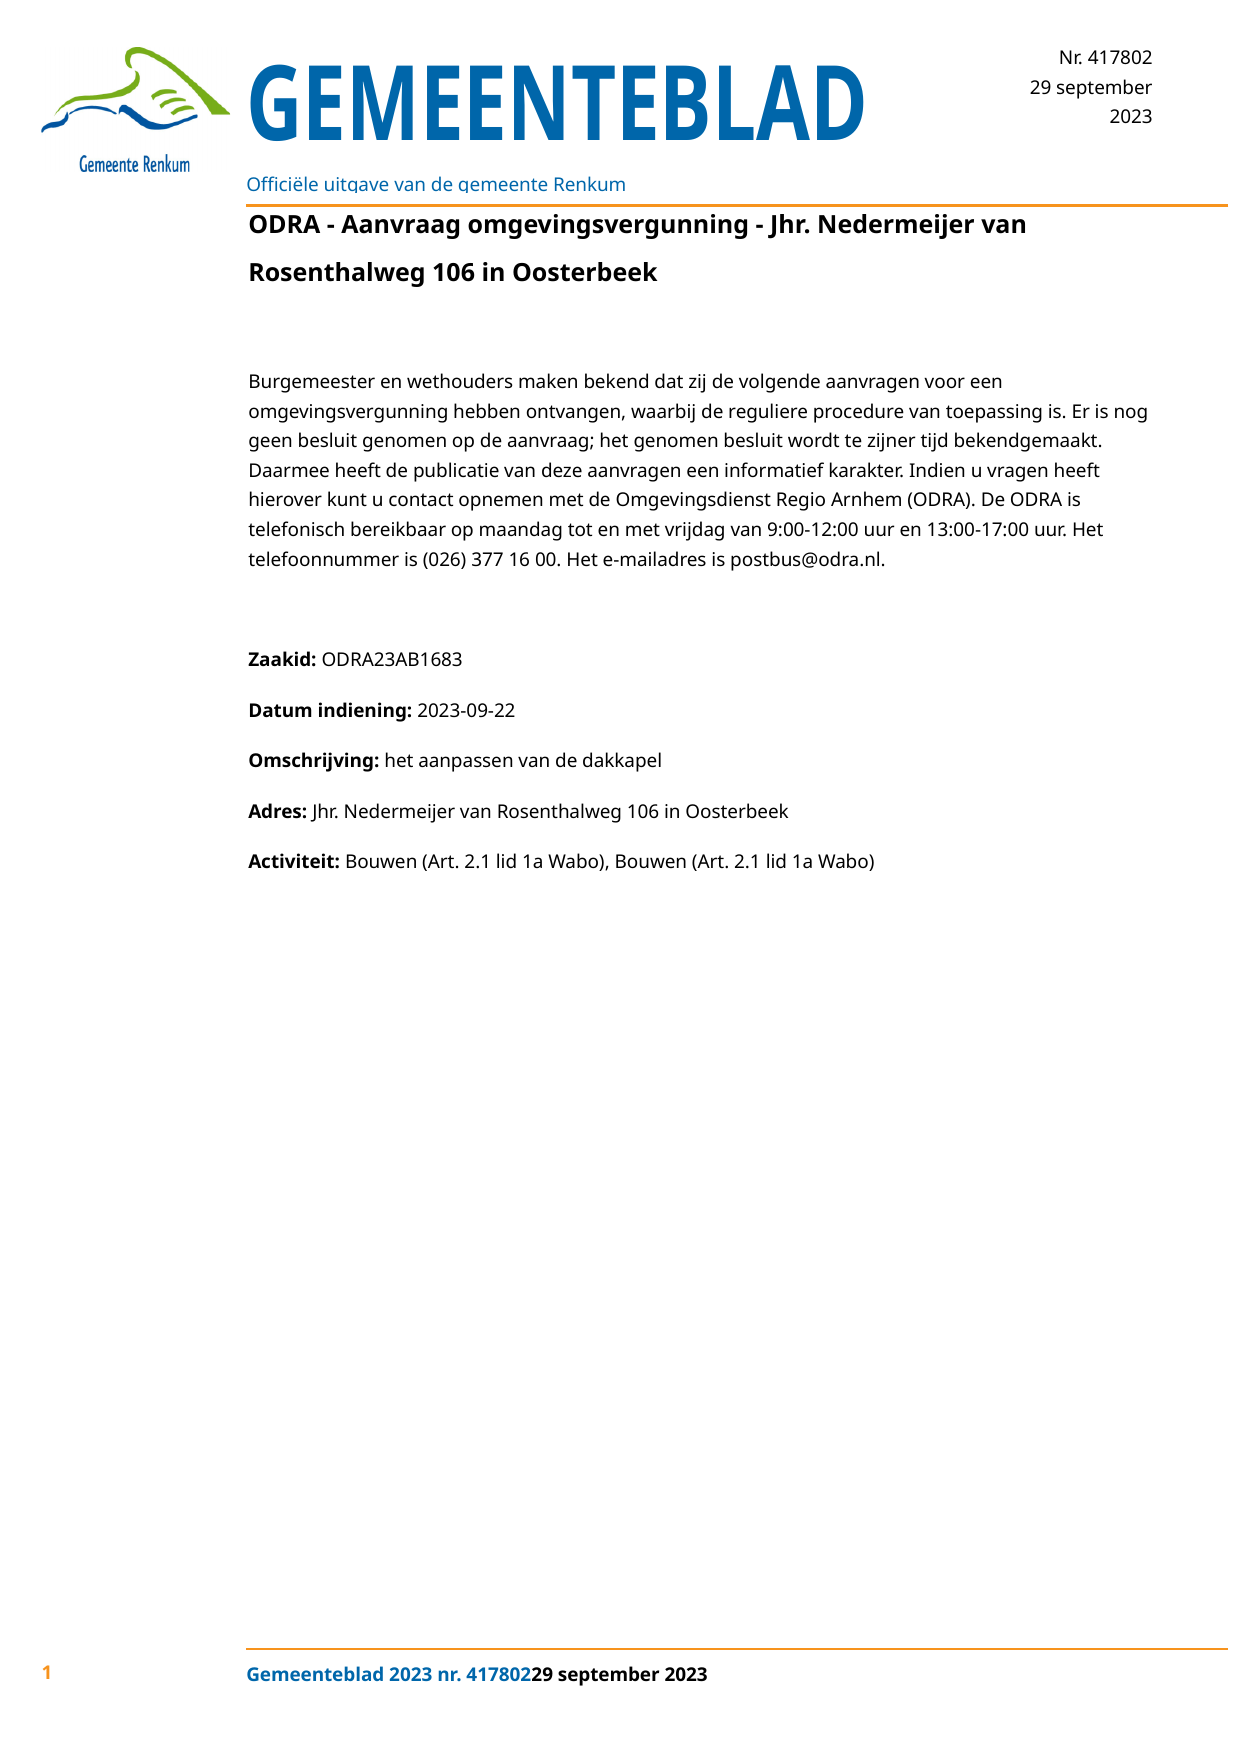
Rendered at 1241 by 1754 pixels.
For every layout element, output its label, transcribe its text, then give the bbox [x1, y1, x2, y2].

text Burgemeester en wethouders maken bekend dat zij de volgende aanvragen voor een omgevingsvergunning hebben ontvangen, waarbij de reguliere procedure van toepassing is. Er is nog geen besluit genomen op de aanvraag; het genomen besluit wordt te zijner tijd bekendgemaakt. Daarmee heeft de publicatie van deze aanvragen een informatief karakter. Indien u vragen heeft hierover kunt u contact opnemen met de Omgevingsdienst Regio Arnhem (ODRA). De ODRA is telefonisch bereikbaar op maandag tot en met vrijdag van 9:00-12:00 uur en 13:00-17:00 uur. Het telefoonnummer is (026) 377 16 00. Het e-mailadres is postbus@odra.nl. [248, 368, 1152, 572]
picture [41, 47, 231, 172]
text Adres: Jhr. Nedermeijer van Rosenthalweg 106 in Oosterbeek [248, 798, 1152, 824]
text Zaakid: ODRA23AB1683 [248, 647, 1152, 672]
text ODRA - Aanvraag omgevingsvergunning - Jhr. Nedermeijer van Rosenthalweg 106 in Oosterbeek [248, 207, 1152, 288]
text Omschrijving: het aanpassen van de dakkapel [248, 747, 1152, 773]
text Datum indiening: 2023-09-22 [248, 697, 1152, 723]
text Activiteit: Bouwen (Art. 2.1 lid 1a Wabo), Bouwen (Art. 2.1 lid 1a Wabo) [248, 848, 1152, 874]
